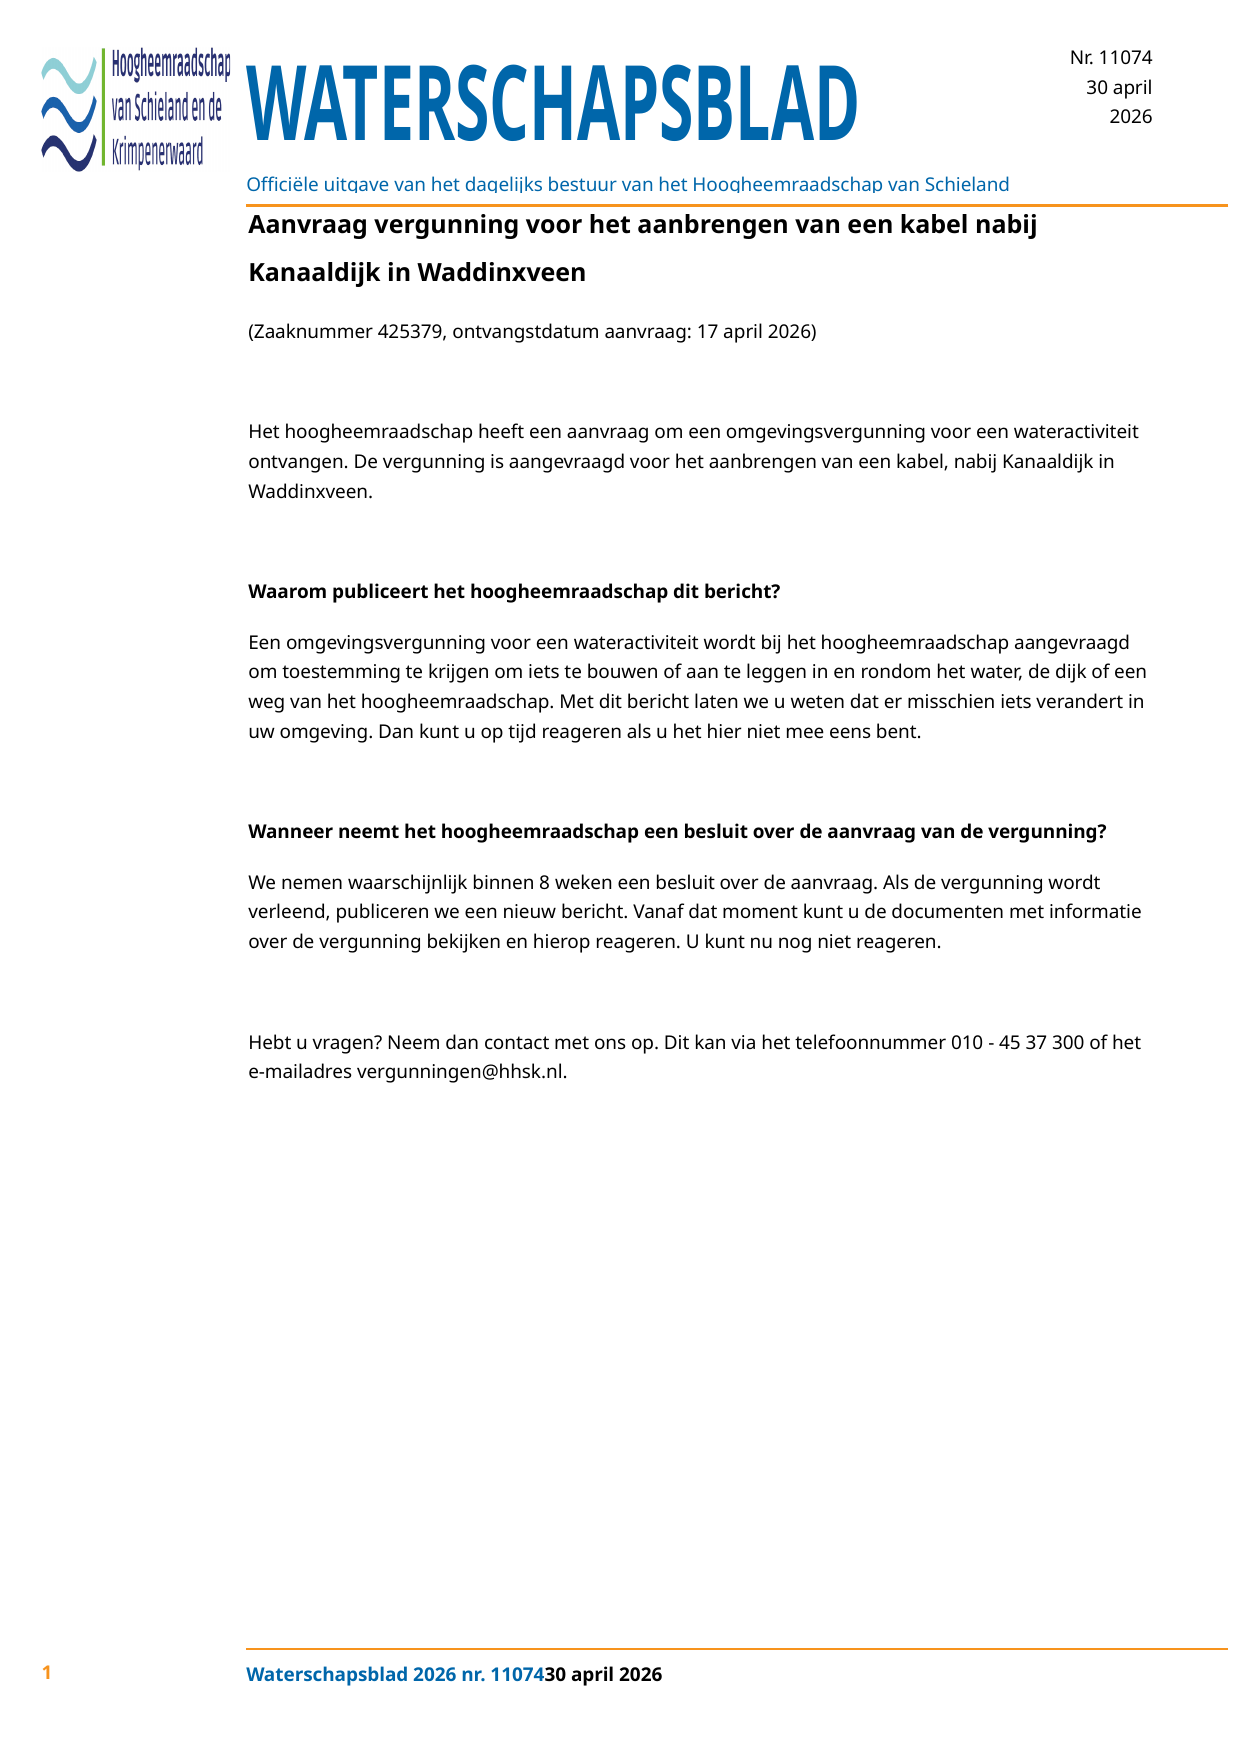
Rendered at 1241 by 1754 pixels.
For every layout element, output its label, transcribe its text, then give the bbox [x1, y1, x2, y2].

text Een omgevingsvergunning voor een wateractiviteit wordt bij het hoogheemraadschap aangevraagd om toestemming te krijgen om iets te bouwen of aan te leggen in en rondom het water, de dijk of een weg van het hoogheemraadschap. Met dit bericht laten we u weten dat er misschien iets verandert in uw omgeving. Dan kunt u op tijd reageren als u het hier niet mee eens bent. [248, 629, 1152, 744]
text We nemen waarschijnlijk binnen 8 weken een besluit over de aanvraag. Als de vergunning wordt verleend, publiceren we een nieuw bericht. Vanaf dat moment kunt u de documenten met informatie over de vergunning bekijken en hierop reageren. U kunt nu nog niet reageren. [248, 869, 1152, 954]
text Aanvraag vergunning voor het aanbrengen van een kabel nabij Kanaaldijk in Waddinxveen [248, 207, 1152, 288]
picture [41, 47, 231, 172]
text Wanneer neemt het hoogheemraadschap een besluit over de aanvraag van de vergunning? [248, 819, 1152, 844]
text Hebt u vragen? Neem dan contact met ons op. Dit kan via het telefoonnummer 010 - 45 37 300 of het e-mailadres vergunningen@hhsk.nl. [248, 1029, 1152, 1084]
text Het hoogheemraadschap heeft een aanvraag om een omgevingsvergunning voor een wateractiviteit ontvangen. De vergunning is aangevraagd voor het aanbrengen van een kabel, nabij Kanaaldijk in Waddinxveen. [248, 419, 1152, 504]
text Waarom publiceert het hoogheemraadschap dit bericht? [248, 579, 1152, 604]
text (Zaaknummer 425379, ontvangstdatum aanvraag: 17 april 2026) [248, 318, 1152, 344]
